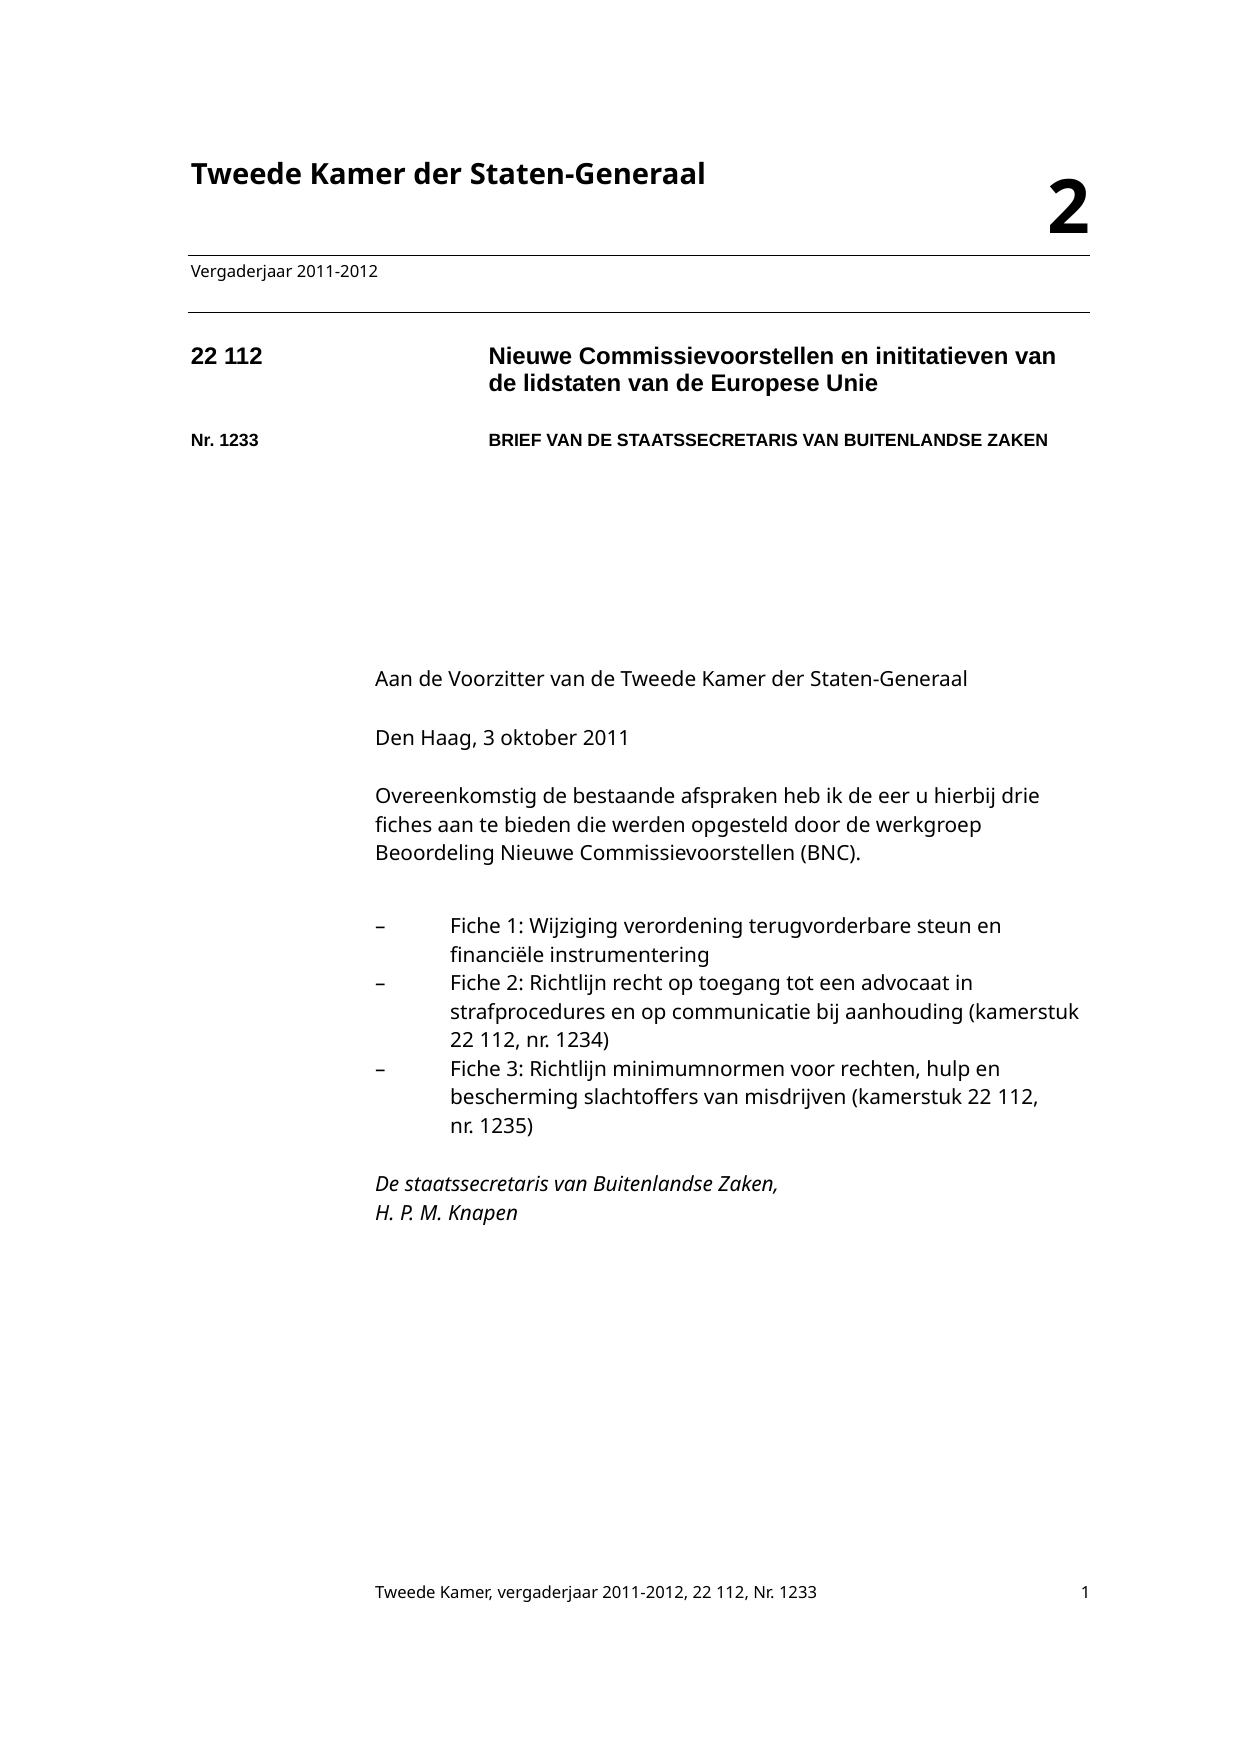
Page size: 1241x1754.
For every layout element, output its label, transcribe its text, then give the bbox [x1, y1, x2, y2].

table_cell Vergaderjaar 2011-2012 [188, 256, 485, 312]
list Fiche 1: Wijziging verordening terugvorderbare steun en financiële instrumentering [375, 912, 1090, 968]
list Fiche 2: Richtlijn recht op toegang tot een advocaat in strafprocedures en op communicatie bij aanhouding (kamerstuk 22 112, nr. 1234) [375, 968, 1090, 1054]
text Aan de Voorzitter van de Tweede Kamer der Staten-Generaal [375, 664, 1090, 693]
table_cell [485, 256, 1090, 312]
text Overeenkomstig de bestaande afspraken heb ik de eer u hierbij drie fiches aan te bieden die werden opgesteld door de werkgroep Beoordeling Nieuwe Commissievoorstellen (BNC). [375, 781, 1090, 867]
table_header 2 [910, 150, 1090, 255]
text De staatssecretaris van Buitenlandse Zaken, [375, 1169, 1090, 1198]
table_cell Nr. 1233 [188, 427, 485, 546]
table_cell [188, 313, 485, 339]
table_header Tweede Kamer der Staten-Generaal [188, 150, 909, 255]
table_cell Nieuwe Commissievoorstellen en inititatieven van de lidstaten van de Europese Unie [485, 339, 1090, 427]
table_cell BRIEF VAN DE STAATSSECRETARIS VAN BUITENLANDSE ZAKEN [485, 427, 1090, 546]
text H. P. M. Knapen [375, 1198, 1090, 1226]
table_cell 22 112 [188, 339, 485, 427]
list Fiche 3: Richtlijn minimumnormen voor rechten, hulp en bescherming slachtoffers van misdrijven (kamerstuk 22 112, nr. 1235) [375, 1054, 1090, 1139]
table_cell [485, 313, 1090, 339]
text Den Haag, 3 oktober 2011 [375, 723, 1090, 751]
